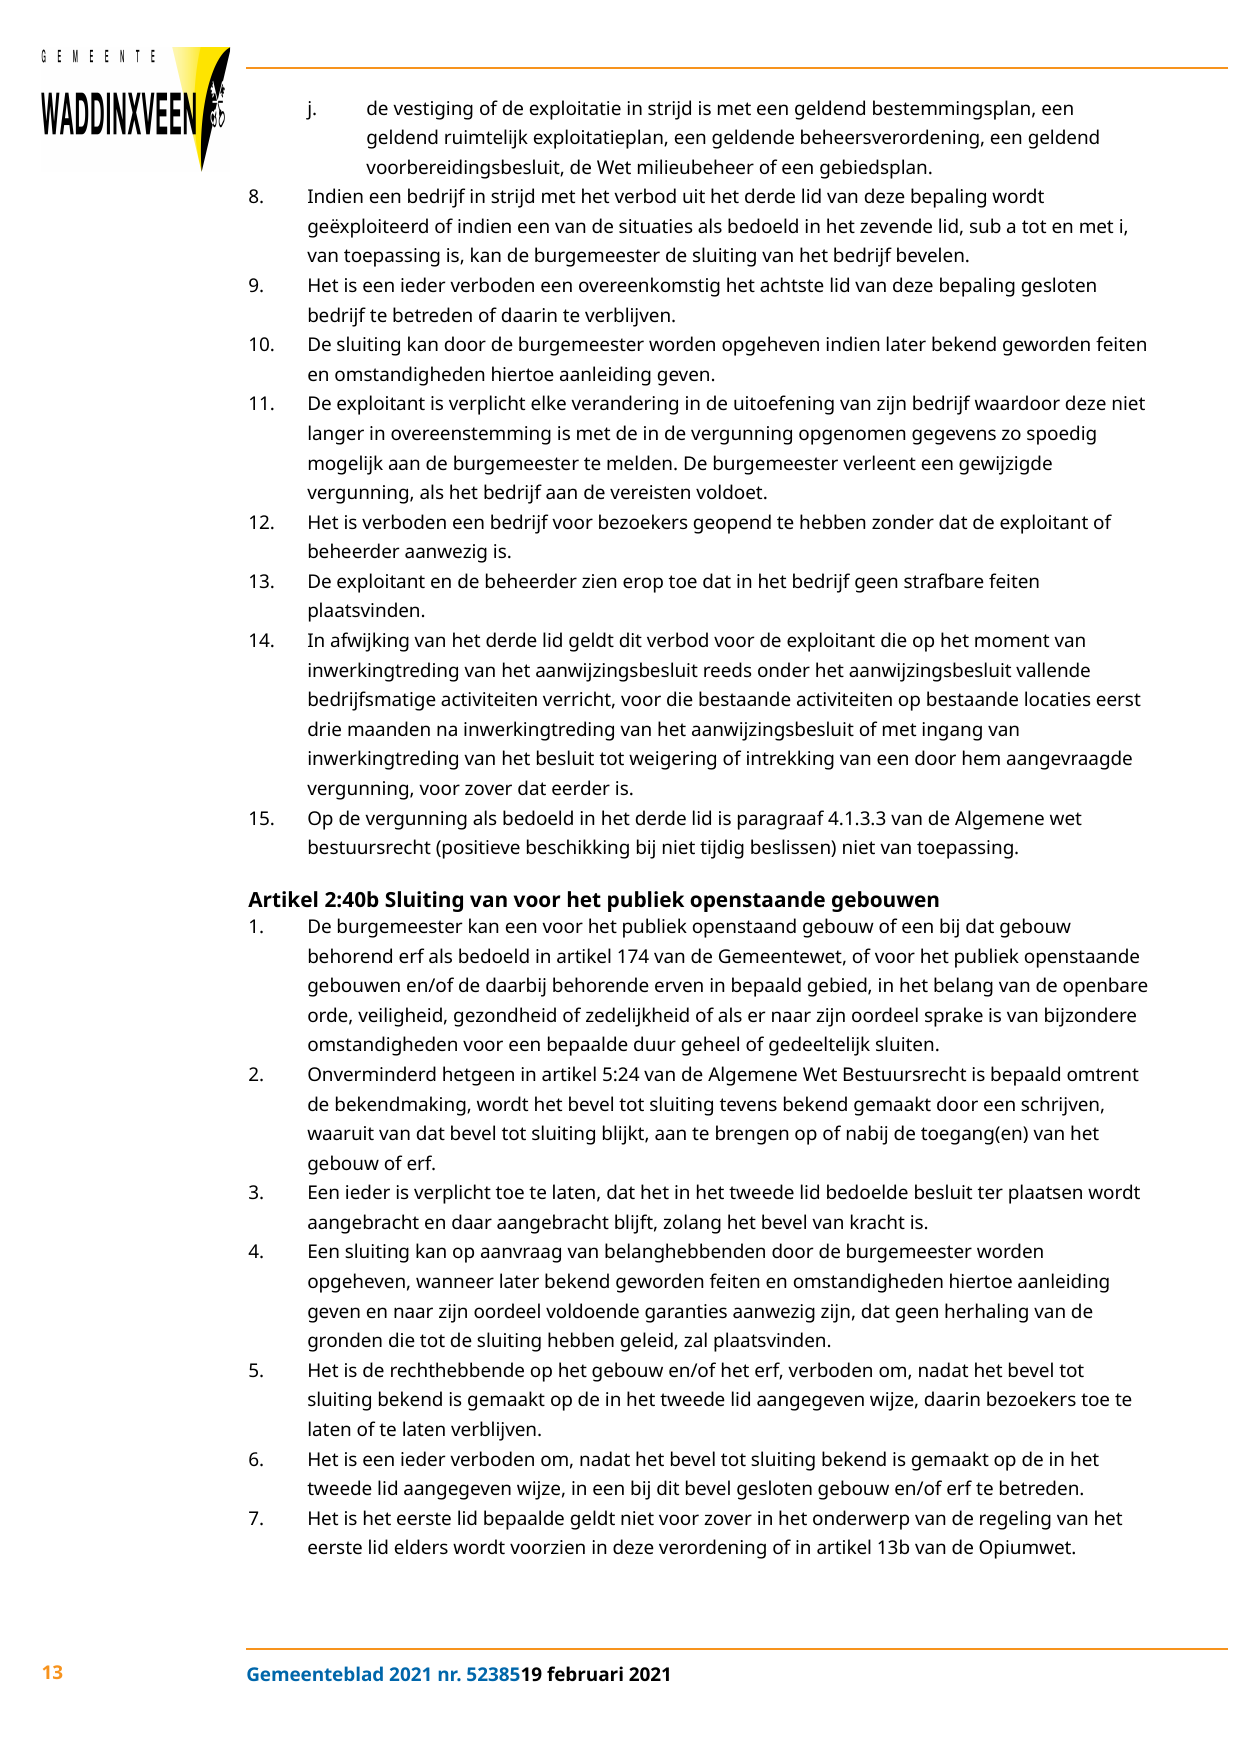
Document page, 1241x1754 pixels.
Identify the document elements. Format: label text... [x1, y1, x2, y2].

list Het is een ieder verboden een overeenkomstig het achtste lid van deze bepaling gesloten bedrijf te betreden of daarin te verblijven. [248, 272, 1152, 328]
list Een ieder is verplicht toe te laten, dat het in het tweede lid bedoelde besluit ter plaatsen wordt aangebracht en daar aangebracht blijft, zolang het bevel van kracht is. [248, 1179, 1152, 1235]
list Indien een bedrijf in strijd met het verbod uit het derde lid van deze bepaling wordt geëxploiteerd of indien een van de situaties als bedoeld in het zevende lid, sub a tot en met i, van toepassing is, kan de burgemeester de sluiting van het bedrijf bevelen. [248, 183, 1152, 268]
list Het is verboden een bedrijf voor bezoekers geopend te hebben zonder dat de exploitant of beheerder aanwezig is. [248, 509, 1152, 564]
list De burgemeester kan een voor het publiek openstaand gebouw of een bij dat gebouw behorend erf als bedoeld in artikel 174 van de Gemeentewet, of voor het publiek openstaande gebouwen en/of de daarbij behorende erven in bepaald gebied, in het belang van de openbare orde, veiligheid, gezondheid of zedelijkheid of als er naar zijn oordeel sprake is van bijzondere omstandigheden voor een bepaalde duur geheel of gedeeltelijk sluiten. [248, 913, 1152, 1057]
list In afwijking van het derde lid geldt dit verbod voor de exploitant die op het moment van inwerkingtreding van het aanwijzingsbesluit reeds onder het aanwijzingsbesluit vallende bedrijfsmatige activiteiten verricht, voor die bestaande activiteiten op bestaande locaties eerst drie maanden na inwerkingtreding van het aanwijzingsbesluit of met ingang van inwerkingtreding van het besluit tot weigering of intrekking van een door hem aangevraagde vergunning, voor zover dat eerder is. [248, 627, 1152, 801]
list Op de vergunning als bedoeld in het derde lid is paragraaf 4.1.3.3 van de Algemene wet bestuursrecht (positieve beschikking bij niet tijdig beslissen) niet van toepassing. [248, 805, 1152, 860]
text Artikel 2:40b Sluiting van voor het publiek openstaande gebouwen [248, 885, 1152, 913]
picture [41, 47, 231, 172]
list Onverminderd hetgeen in artikel 5:24 van de Algemene Wet Bestuursrecht is bepaald omtrent de bekendmaking, wordt het bevel tot sluiting tevens bekend gemaakt door een schrijven, waaruit van dat bevel tot sluiting blijkt, aan te brengen op of nabij de toegang(en) van het gebouw of erf. [248, 1061, 1152, 1176]
list Het is het eerste lid bepaalde geldt niet voor zover in het onderwerp van de regeling van het eerste lid elders wordt voorzien in deze verordening of in artikel 13b van de Opiumwet. [248, 1505, 1152, 1560]
list Het is de rechthebbende op het gebouw en/of het erf, verboden om, nadat het bevel tot sluiting bekend is gemaakt op de in het tweede lid aangegeven wijze, daarin bezoekers toe te laten of te laten verblijven. [248, 1357, 1152, 1442]
list De sluiting kan door de burgemeester worden opgeheven indien later bekend geworden feiten en omstandigheden hiertoe aanleiding geven. [248, 331, 1152, 387]
list Het is een ieder verboden om, nadat het bevel tot sluiting bekend is gemaakt op de in het tweede lid aangegeven wijze, in een bij dit bevel gesloten gebouw en/of erf te betreden. [248, 1446, 1152, 1501]
list de vestiging of de exploitatie in strijd is met een geldend bestemmingsplan, een geldend ruimtelijk exploitatieplan, een geldende beheersverordening, een geldend voorbereidingsbesluit, de Wet milieubeheer of een gebiedsplan. [307, 95, 1152, 180]
list De exploitant en de beheerder zien erop toe dat in het bedrijf geen strafbare feiten plaatsvinden. [248, 568, 1152, 623]
list De exploitant is verplicht elke verandering in de uitoefening van zijn bedrijf waardoor deze niet langer in overeenstemming is met de in de vergunning opgenomen gegevens zo spoedig mogelijk aan de burgemeester te melden. De burgemeester verleent een gewijzigde vergunning, als het bedrijf aan de vereisten voldoet. [248, 391, 1152, 505]
list Een sluiting kan op aanvraag van belanghebbenden door de burgemeester worden opgeheven, wanneer later bekend geworden feiten en omstandigheden hiertoe aanleiding geven en naar zijn oordeel voldoende garanties aanwezig zijn, dat geen herhaling van de gronden die tot de sluiting hebben geleid, zal plaatsvinden. [248, 1239, 1152, 1353]
